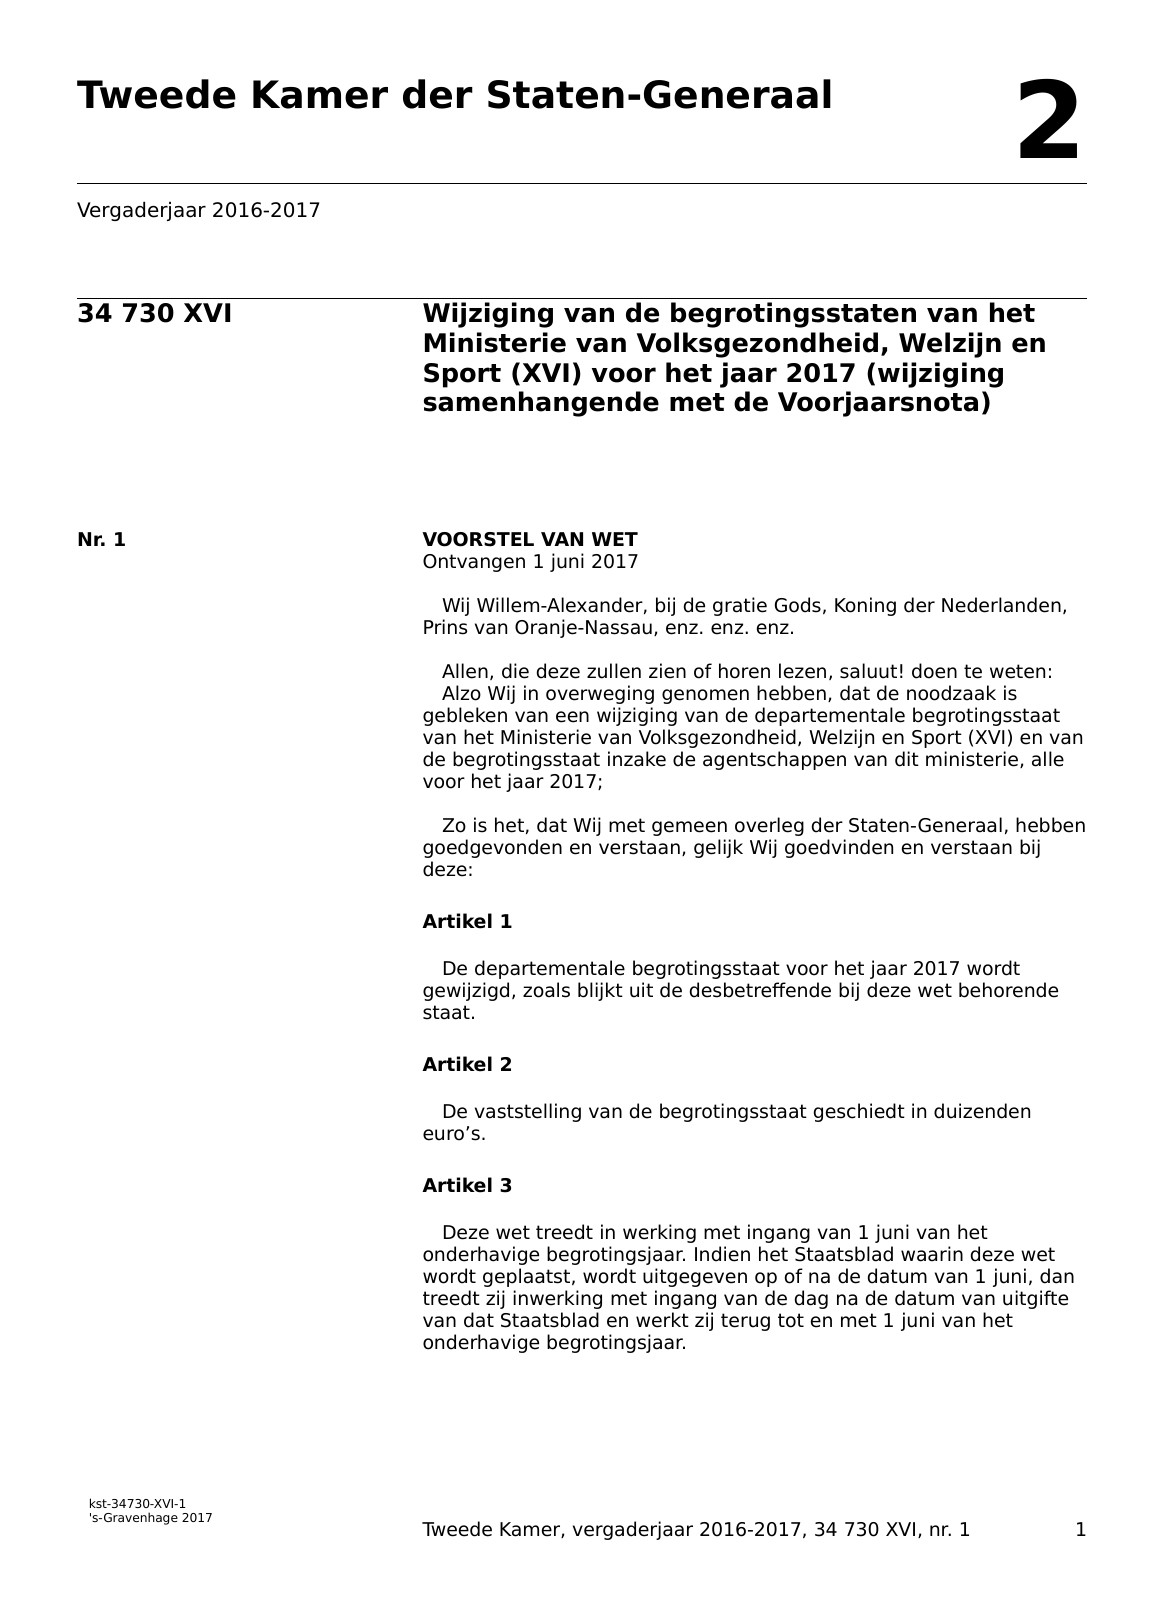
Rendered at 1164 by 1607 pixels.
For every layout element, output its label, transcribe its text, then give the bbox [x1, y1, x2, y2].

table_header Tweede Kamer der Staten-Generaal [77, 59, 886, 183]
table_header 2 [886, 59, 1087, 183]
text Ontvangen 1 juni 2017 [422, 551, 1087, 573]
text De vaststelling van de begrotingsstaat geschiedt in duizenden euro’s. [422, 1101, 1087, 1145]
text Allen, die deze zullen zien of horen lezen, saluut! doen te weten: [422, 661, 1087, 683]
text kst-34730-XVI-1 [88, 1497, 323, 1511]
text De departementale begrotingsstaat voor het jaar 2017 wordt gewijzigd, zoals blijkt uit de desbetreffende bij deze wet behorende staat. [422, 958, 1087, 1024]
subtitle 34 730 XVI Wijziging van de begrotingsstaten van het Ministerie van Volksgezondheid, Welzijn en Sport (XVI) voor het jaar 2017 (wijziging samenhangende met de Voorjaarsnota) [77, 299, 1087, 418]
text 's-Gravenhage 2017 [88, 1511, 323, 1525]
text Zo is het, dat Wij met gemeen overleg der Staten-Generaal, hebben goedgevonden en verstaan, gelijk Wij goedvinden en verstaan bij deze: [422, 815, 1087, 881]
subtitle Artikel 2 [422, 1054, 1087, 1076]
subtitle Artikel 1 [422, 911, 1087, 933]
table_cell Vergaderjaar 2016-2017 [77, 184, 1087, 298]
text Alzo Wij in overweging genomen hebben, dat de noodzaak is gebleken van een wijziging van de departementale begrotingsstaat van het Ministerie van Volksgezondheid, Welzijn en Sport (XVI) en van de begrotingsstaat inzake de agentschappen van dit ministerie, alle voor het jaar 2017; [422, 683, 1087, 793]
text Wij Willem-Alexander, bij de gratie Gods, Koning der Nederlanden, Prins van Oranje-Nassau, enz. enz. enz. [422, 595, 1087, 639]
subtitle Nr. 1 VOORSTEL VAN WET [77, 529, 1087, 551]
subtitle Artikel 3 [422, 1175, 1087, 1197]
text Deze wet treedt in werking met ingang van 1 juni van het onderhavige begrotingsjaar. Indien het Staatsblad waarin deze wet wordt geplaatst, wordt uitgegeven op of na de datum van 1 juni, dan treedt zij inwerking met ingang van de dag na de datum van uitgifte van dat Staatsblad en werkt zij terug tot en met 1 juni van het onderhavige begrotingsjaar. [422, 1222, 1087, 1354]
